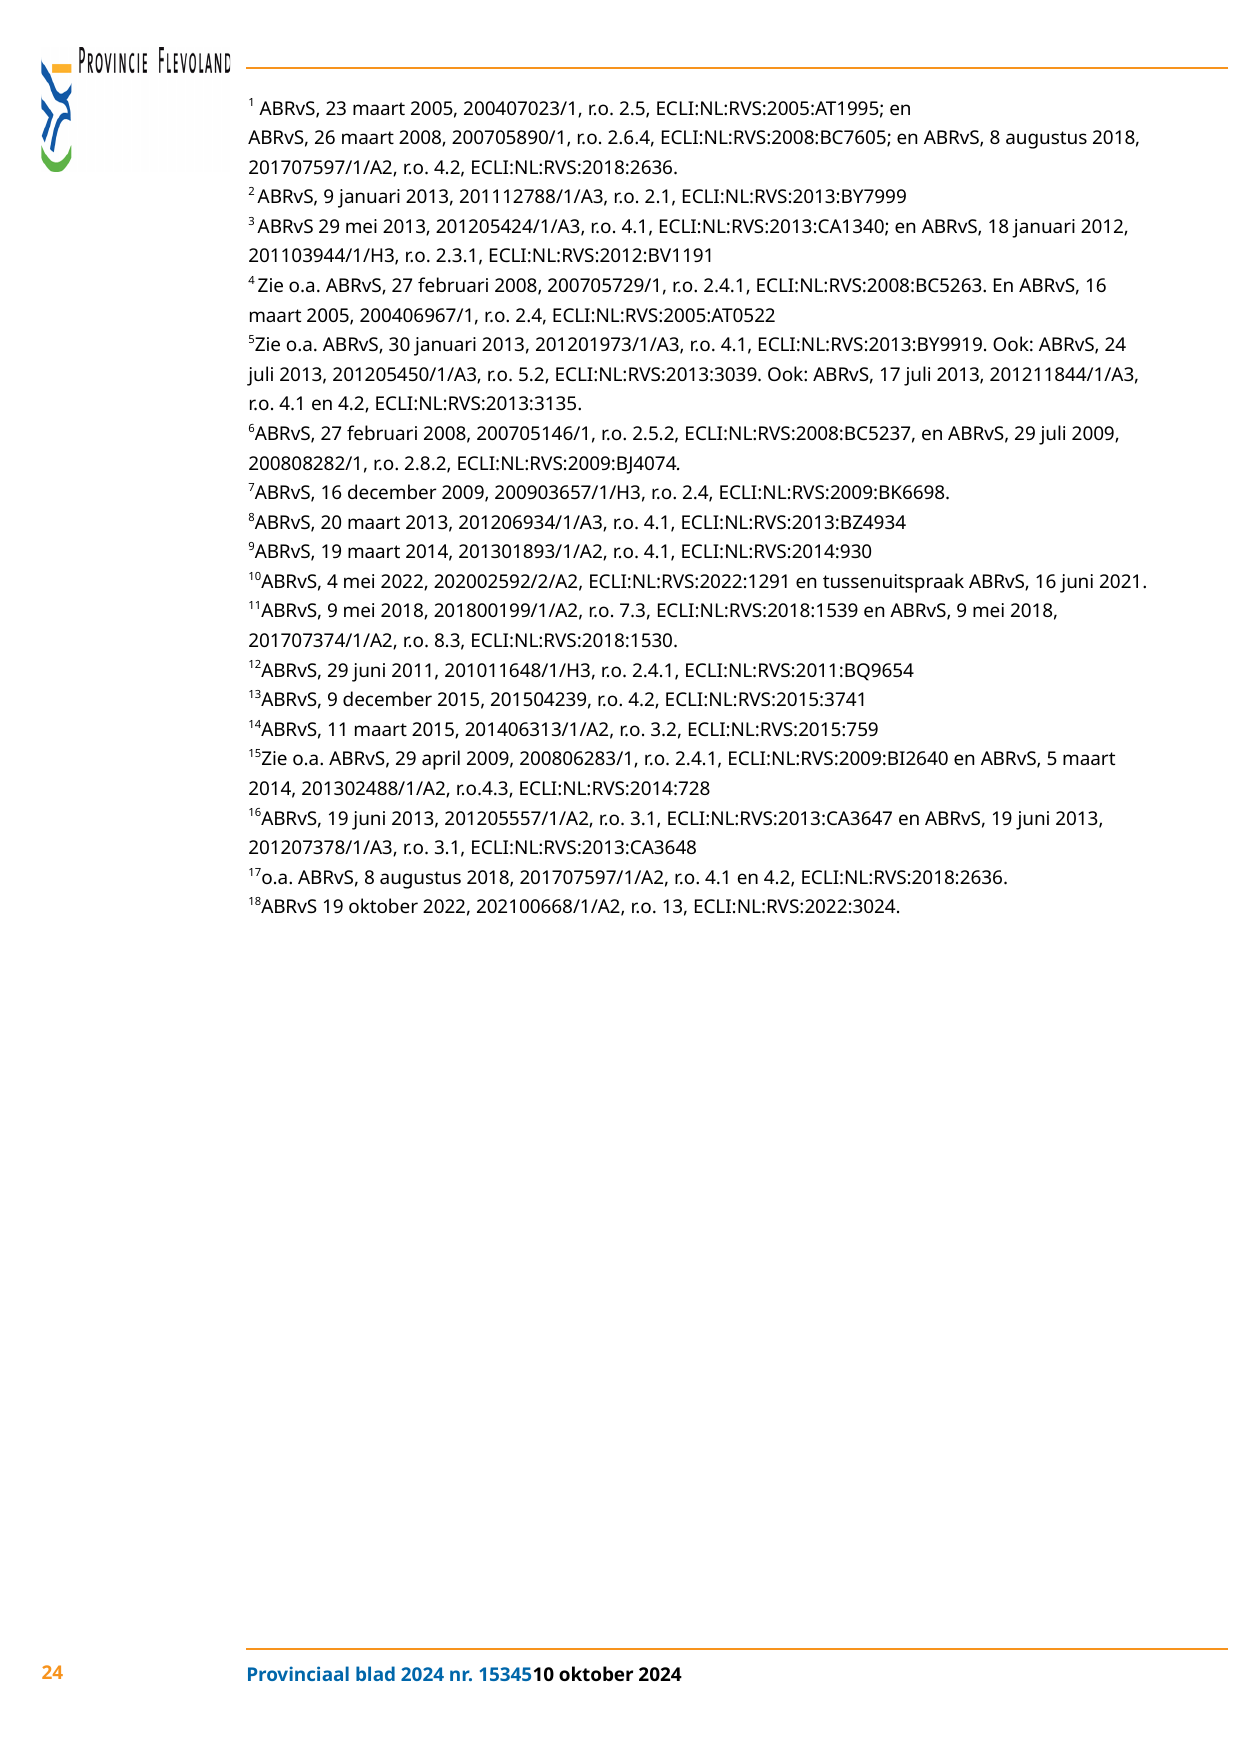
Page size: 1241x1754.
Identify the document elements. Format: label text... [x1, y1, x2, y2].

text 6ABRvS, 27 februari 2008, 200705146/1, r.o. 2.5.2, ECLI:NL:RVS:2008:BC5237, en ABRvS, 29 juli 2009, 200808282/1, r.o. 2.8.2, ECLI:NL:RVS:2009:BJ4074. [248, 420, 1152, 476]
text 15Zie o.a. ABRvS, 29 april 2009, 200806283/1, r.o. 2.4.1, ECLI:NL:RVS:2009:BI2640 en ABRvS, 5 maart 2014, 201302488/1/A2, r.o.4.3, ECLI:NL:RVS:2014:728 [248, 746, 1152, 801]
text 11ABRvS, 9 mei 2018, 201800199/1/A2, r.o. 7.3, ECLI:NL:RVS:2018:1539 en ABRvS, 9 mei 2018, 201707374/1/A2, r.o. 8.3, ECLI:NL:RVS:2018:1530. [248, 598, 1152, 653]
picture [41, 47, 231, 172]
text 17o.a. ABRvS, 8 augustus 2018, 201707597/1/A2, r.o. 4.1 en 4.2, ECLI:NL:RVS:2018:2636. [248, 864, 1152, 890]
text 13ABRvS, 9 december 2015, 201504239, r.o. 4.2, ECLI:NL:RVS:2015:3741 [248, 686, 1152, 712]
text 14ABRvS, 11 maart 2015, 201406313/1/A2, r.o. 3.2, ECLI:NL:RVS:2015:759 [248, 716, 1152, 742]
text 7ABRvS, 16 december 2009, 200903657/1/H3, r.o. 2.4, ECLI:NL:RVS:2009:BK6698. [248, 479, 1152, 505]
text 2 ABRvS, 9 januari 2013, 201112788/1/A3, r.o. 2.1, ECLI:NL:RVS:2013:BY7999 [248, 183, 1152, 209]
text 9ABRvS, 19 maart 2014, 201301893/1/A2, r.o. 4.1, ECLI:NL:RVS:2014:930 [248, 538, 1152, 564]
text 1 ABRvS, 23 maart 2005, 200407023/1, r.o. 2.5, ECLI:NL:RVS:2005:AT1995; en [248, 95, 1152, 121]
text 12ABRvS, 29 juni 2011, 201011648/1/H3, r.o. 2.4.1, ECLI:NL:RVS:2011:BQ9654 [248, 657, 1152, 683]
text 5Zie o.a. ABRvS, 30 januari 2013, 201201973/1/A3, r.o. 4.1, ECLI:NL:RVS:2013:BY9919. Ook: ABRvS, 24 juli 2013, 201205450/1/A3, r.o. 5.2, ECLI:NL:RVS:2013:3039. Ook: ABRvS, 17 juli 2013, 201211844/1/A3, r.o. 4.1 en 4.2, ECLI:NL:RVS:2013:3135. [248, 331, 1152, 416]
text 10ABRvS, 4 mei 2022, 202002592/2/A2, ECLI:NL:RVS:2022:1291 en tussenuitspraak ABRvS, 16 juni 2021. [248, 568, 1152, 594]
text 18ABRvS 19 oktober 2022, 202100668/1/A2, r.o. 13, ECLI:NL:RVS:2022:3024. [248, 893, 1152, 919]
text 4 Zie o.a. ABRvS, 27 februari 2008, 200705729/1, r.o. 2.4.1, ECLI:NL:RVS:2008:BC5263. En ABRvS, 16 maart 2005, 200406967/1, r.o. 2.4, ECLI:NL:RVS:2005:AT0522 [248, 272, 1152, 328]
text ABRvS, 26 maart 2008, 200705890/1, r.o. 2.6.4, ECLI:NL:RVS:2008:BC7605; en ABRvS, 8 augustus 2018, 201707597/1/A2, r.o. 4.2, ECLI:NL:RVS:2018:2636. [248, 124, 1152, 180]
text 3 ABRvS 29 mei 2013, 201205424/1/A3, r.o. 4.1, ECLI:NL:RVS:2013:CA1340; en ABRvS, 18 januari 2012, 201103944/1/H3, r.o. 2.3.1, ECLI:NL:RVS:2012:BV1191 [248, 213, 1152, 268]
text 16ABRvS, 19 juni 2013, 201205557/1/A2, r.o. 3.1, ECLI:NL:RVS:2013:CA3647 en ABRvS, 19 juni 2013, 201207378/1/A3, r.o. 3.1, ECLI:NL:RVS:2013:CA3648 [248, 805, 1152, 860]
text 8ABRvS, 20 maart 2013, 201206934/1/A3, r.o. 4.1, ECLI:NL:RVS:2013:BZ4934 [248, 509, 1152, 535]
